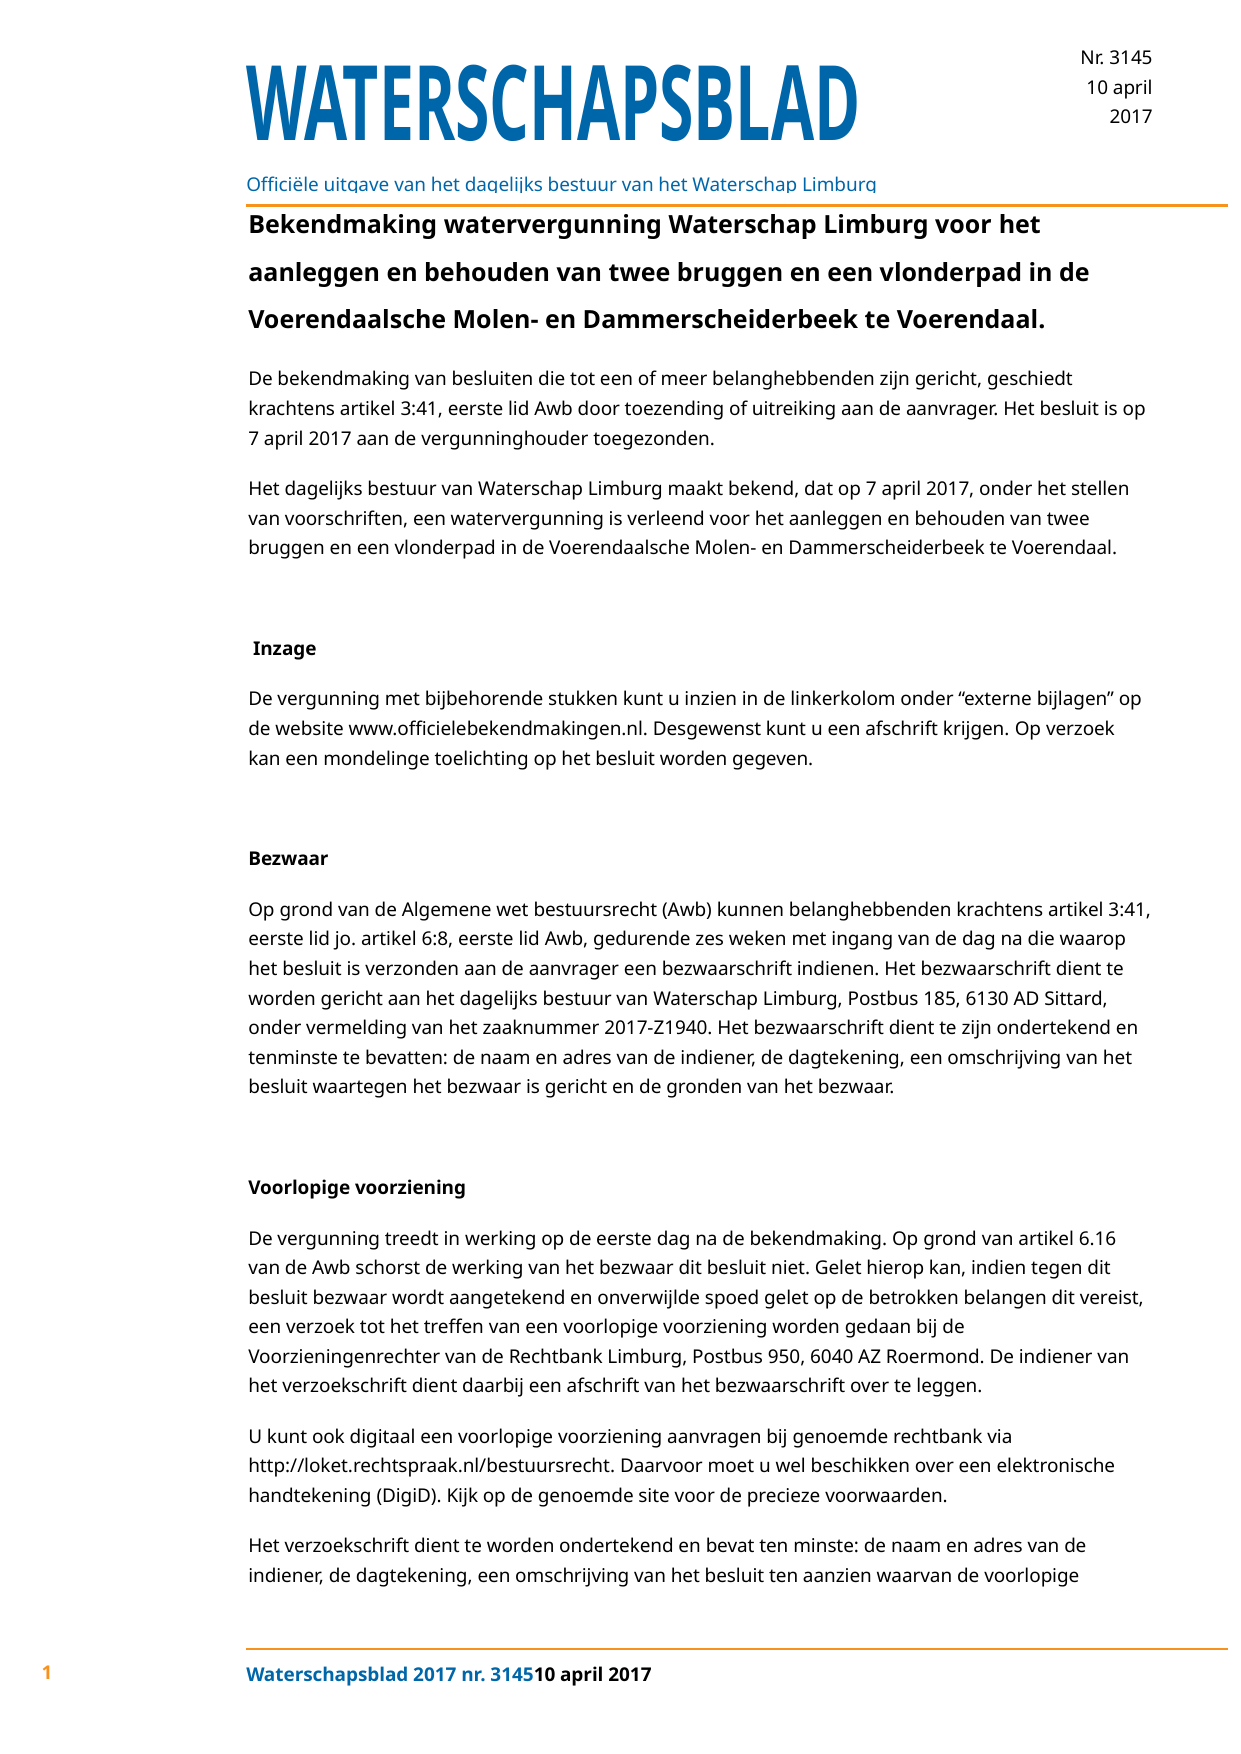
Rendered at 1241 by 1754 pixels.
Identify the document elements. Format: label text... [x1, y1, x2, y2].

text Het dagelijks bestuur van Waterschap Limburg maakt bekend, dat op 7 april 2017, onder het stellen van voorschriften, een watervergunning is verleend voor het aanleggen en behouden van twee bruggen en een vlonderpad in de Voerendaalsche Molen- en Dammerscheiderbeek te Voerendaal. [248, 475, 1152, 560]
text De vergunning treedt in werking op de eerste dag na de bekendmaking. Op grond van artikel 6.16 van de Awb schorst de werking van het bezwaar dit besluit niet. Gelet hierop kan, indien tegen dit besluit bezwaar wordt aangetekend en onverwijlde spoed gelet op de betrokken belangen dit vereist, een verzoek tot het treffen van een voorlopige voorziening worden gedaan bij de Voorzieningenrechter van de Rechtbank Limburg, Postbus 950, 6040 AZ Roermond. De indiener van het verzoekschrift dient daarbij een afschrift van het bezwaarschrift over te leggen. [248, 1225, 1152, 1398]
text Bezwaar [248, 846, 1152, 871]
text Bekendmaking watervergunning Waterschap Limburg voor het aanleggen en behouden van twee bruggen en een vlonderpad in de Voerendaalsche Molen- en Dammerscheiderbeek te Voerendaal. [248, 207, 1152, 336]
picture [41, 47, 231, 172]
text Inzage [248, 635, 1152, 661]
text Voorlopige voorziening [248, 1174, 1152, 1200]
text Op grond van de Algemene wet bestuursrecht (Awb) kunnen belanghebbenden krachtens artikel 3:41, eerste lid jo. artikel 6:8, eerste lid Awb, gedurende zes weken met ingang van de dag na die waarop het besluit is verzonden aan de aanvrager een bezwaarschrift indienen. Het bezwaarschrift dient te worden gericht aan het dagelijks bestuur van Waterschap Limburg, Postbus 185, 6130 AD Sittard, onder vermelding van het zaaknummer 2017-Z1940. Het bezwaarschrift dient te zijn ondertekend en tenminste te bevatten: de naam en adres van de indiener, de dagtekening, een omschrijving van het besluit waartegen het bezwaar is gericht en de gronden van het bezwaar. [248, 896, 1152, 1099]
text De bekendmaking van besluiten die tot een of meer belanghebbenden zijn gericht, geschiedt krachtens artikel 3:41, eerste lid Awb door toezending of uitreiking aan de aanvrager. Het besluit is op 7 april 2017 aan de vergunninghouder toegezonden. [248, 366, 1152, 450]
text De vergunning met bijbehorende stukken kunt u inzien in de linkerkolom onder “externe bijlagen” op de website www.officielebekendmakingen.nl. Desgewenst kunt u een afschrift krijgen. Op verzoek kan een mondelinge toelichting op het besluit worden gegeven. [248, 686, 1152, 770]
text U kunt ook digitaal een voorlopige voorziening aanvragen bij genoemde rechtbank via http://loket.rechtspraak.nl/bestuursrecht. Daarvoor moet u wel beschikken over een elektronische handtekening (DigiD). Kijk op de genoemde site voor de precieze voorwaarden. [248, 1423, 1152, 1508]
text Het verzoekschrift dient te worden ondertekend en bevat ten minste: de naam en adres van de indiener, de dagtekening, een omschrijving van het besluit ten aanzien waarvan de voorlopige [248, 1533, 1152, 1588]
